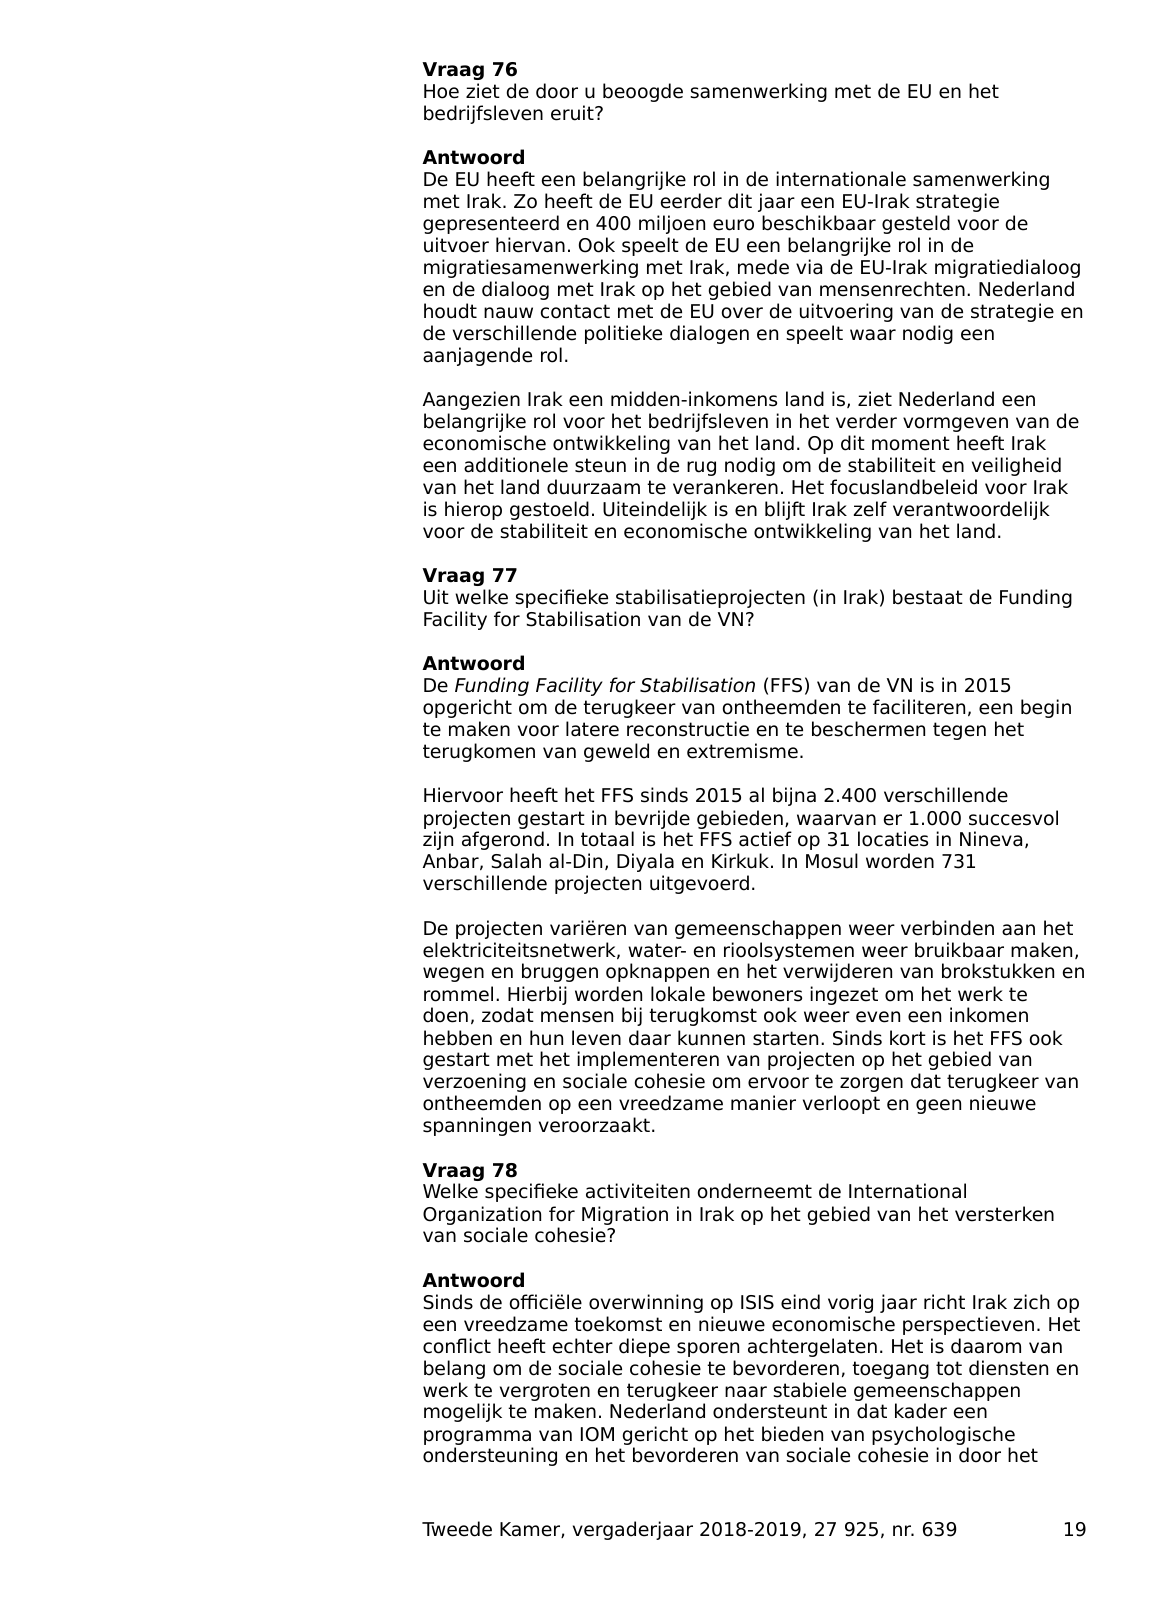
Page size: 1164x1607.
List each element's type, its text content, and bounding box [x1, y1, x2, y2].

text Vraag 78 [422, 1159, 1087, 1181]
text Sinds de officiële overwinning op ISIS eind vorig jaar richt Irak zich op een vreedzame toekomst en nieuwe economische perspectieven. Het conflict heeft echter diepe sporen achtergelaten. Het is daarom van belang om de sociale cohesie te bevorderen, toegang tot diensten en werk te vergroten en terugkeer naar stabiele gemeenschappen mogelijk te maken. Nederland ondersteunt in dat kader een programma van IOM gericht op het bieden van psychologische ondersteuning en het bevorderen van sociale cohesie in door het [422, 1292, 1087, 1467]
text Antwoord [422, 147, 1087, 169]
text Hiervoor heeft het FFS sinds 2015 al bijna 2.400 verschillende projecten gestart in bevrijde gebieden, waarvan er 1.000 succesvol zijn afgerond. In totaal is het FFS actief op 31 locaties in Nineva, Anbar, Salah al-Din, Diyala en Kirkuk. In Mosul worden 731 verschillende projecten uitgevoerd. [422, 785, 1087, 895]
text Vraag 76 [422, 59, 1087, 81]
text Welke specifieke activiteiten onderneemt de International Organization for Migration in Irak op het gebied van het versterken van sociale cohesie? [422, 1181, 1087, 1247]
text Aangezien Irak een midden-inkomens land is, ziet Nederland een belangrijke rol voor het bedrijfsleven in het verder vormgeven van de economische ontwikkeling van het land. Op dit moment heeft Irak een additionele steun in de rug nodig om de stabiliteit en veiligheid van het land duurzaam te verankeren. Het focuslandbeleid voor Irak is hierop gestoeld. Uiteindelijk is en blijft Irak zelf verantwoordelijk voor de stabiliteit en economische ontwikkeling van het land. [422, 389, 1087, 543]
text De Funding Facility for Stabilisation (FFS) van de VN is in 2015 opgericht om de terugkeer van ontheemden te faciliteren, een begin te maken voor latere reconstructie en te beschermen tegen het terugkomen van geweld en extremisme. [422, 675, 1087, 763]
text De EU heeft een belangrijke rol in de internationale samenwerking met Irak. Zo heeft de EU eerder dit jaar een EU-Irak strategie gepresenteerd en 400 miljoen euro beschikbaar gesteld voor de uitvoer hiervan. Ook speelt de EU een belangrijke rol in de migratiesamenwerking met Irak, mede via de EU-Irak migratiedialoog en de dialoog met Irak op het gebied van mensenrechten. Nederland houdt nauw contact met de EU over de uitvoering van de strategie en de verschillende politieke dialogen en speelt waar nodig een aanjagende rol. [422, 169, 1087, 367]
text Uit welke specifieke stabilisatieprojecten (in Irak) bestaat de Funding Facility for Stabilisation van de VN? [422, 587, 1087, 631]
text Vraag 77 [422, 565, 1087, 587]
text Antwoord [422, 1269, 1087, 1292]
text Hoe ziet de door u beoogde samenwerking met de EU en het bedrijfsleven eruit? [422, 81, 1087, 125]
text De projecten variëren van gemeenschappen weer verbinden aan het elektriciteitsnetwerk, water- en rioolsystemen weer bruikbaar maken, wegen en bruggen opknappen en het verwijderen van brokstukken en rommel. Hierbij worden lokale bewoners ingezet om het werk te doen, zodat mensen bij terugkomst ook weer even een inkomen hebben en hun leven daar kunnen starten. Sinds kort is het FFS ook gestart met het implementeren van projecten op het gebied van verzoening en sociale cohesie om ervoor te zorgen dat terugkeer van ontheemden op een vreedzame manier verloopt en geen nieuwe spanningen veroorzaakt. [422, 917, 1087, 1137]
text Antwoord [422, 653, 1087, 675]
